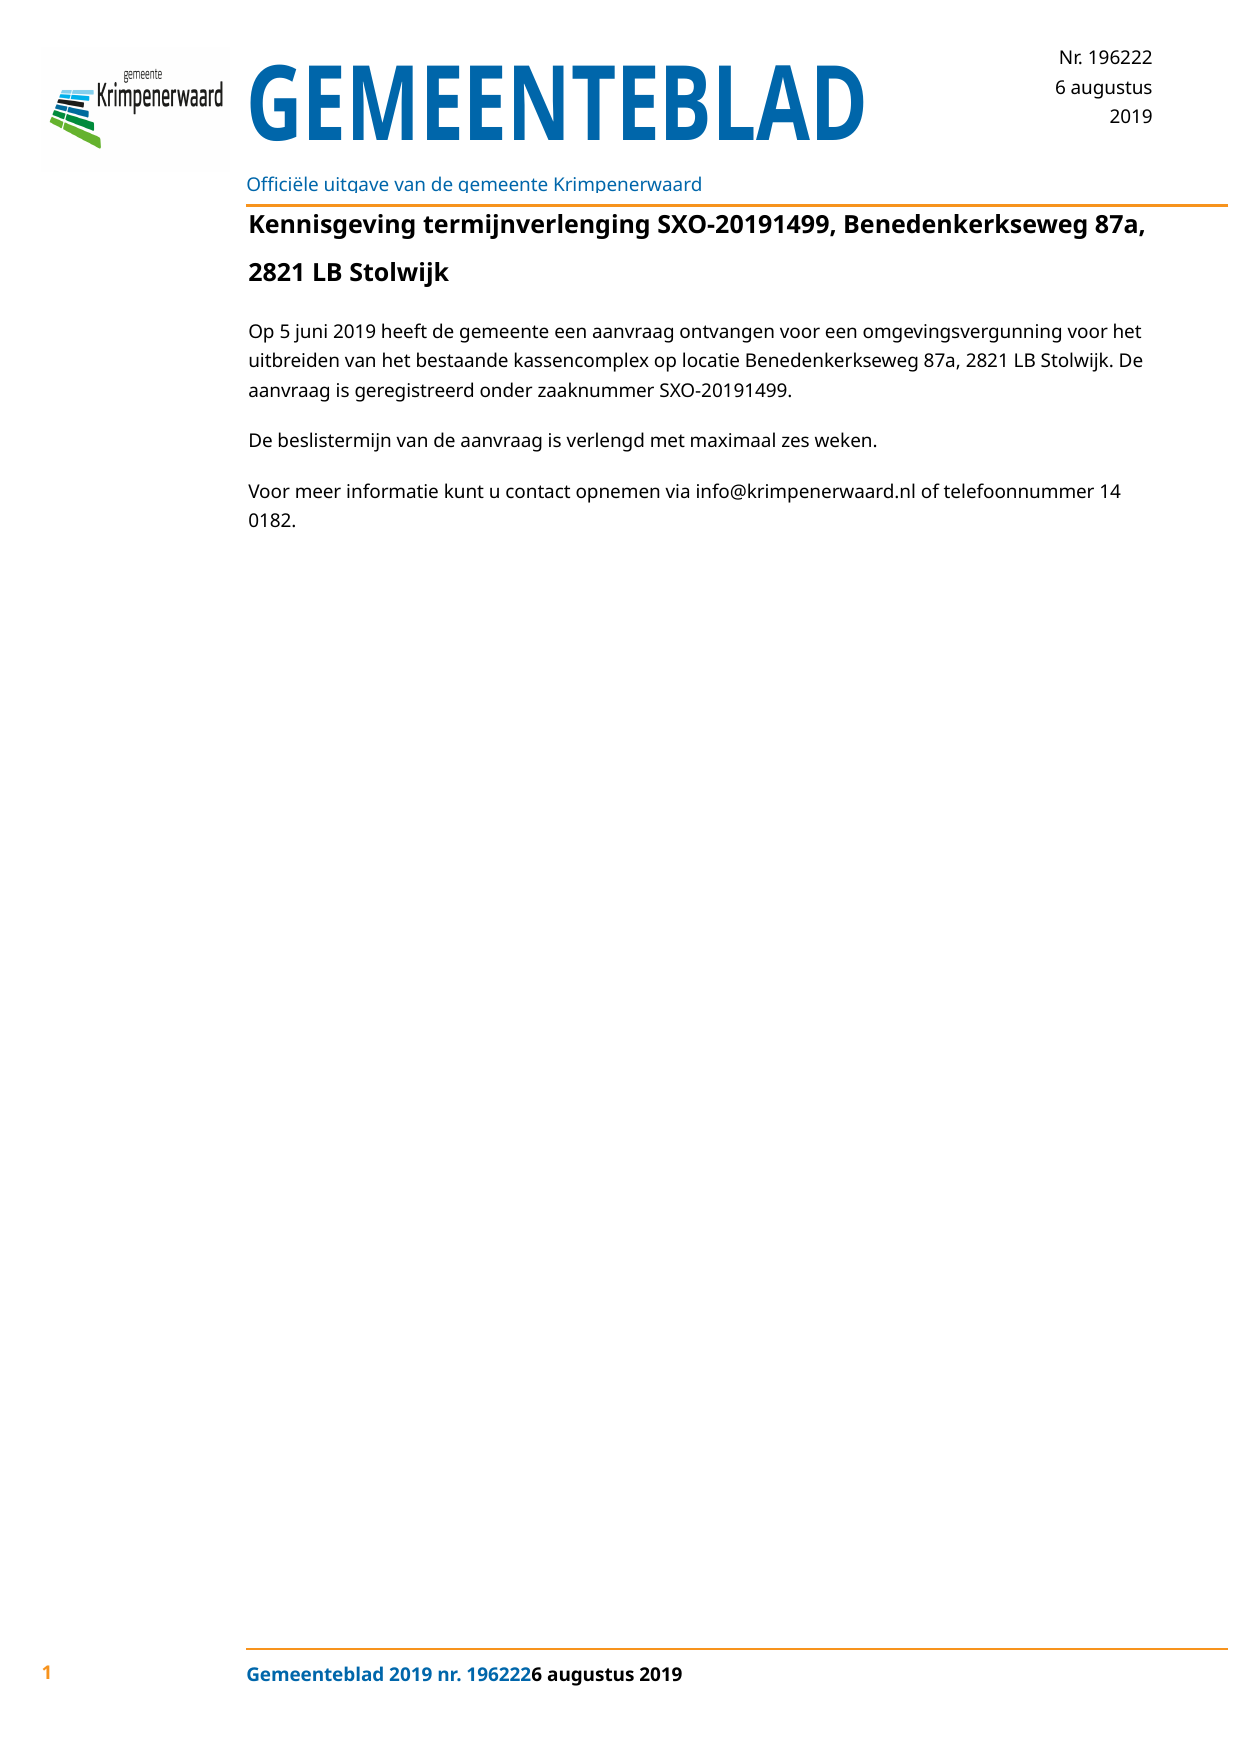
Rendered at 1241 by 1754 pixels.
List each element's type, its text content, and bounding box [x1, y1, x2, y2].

text Op 5 juni 2019 heeft de gemeente een aanvraag ontvangen voor een omgevingsvergunning voor het uitbreiden van het bestaande kassencomplex op locatie Benedenkerkseweg 87a, 2821 LB Stolwijk. De aanvraag is geregistreerd onder zaaknummer SXO-20191499. [248, 318, 1152, 403]
text Voor meer informatie kunt u contact opnemen via info@krimpenerwaard.nl of telefoonnummer 14 0182. [248, 478, 1152, 533]
picture [41, 47, 231, 172]
text Kennisgeving termijnverlenging SXO-20191499, Benedenkerkseweg 87a, 2821 LB Stolwijk [248, 207, 1152, 288]
text De beslistermijn van de aanvraag is verlengd met maximaal zes weken. [248, 427, 1152, 453]
